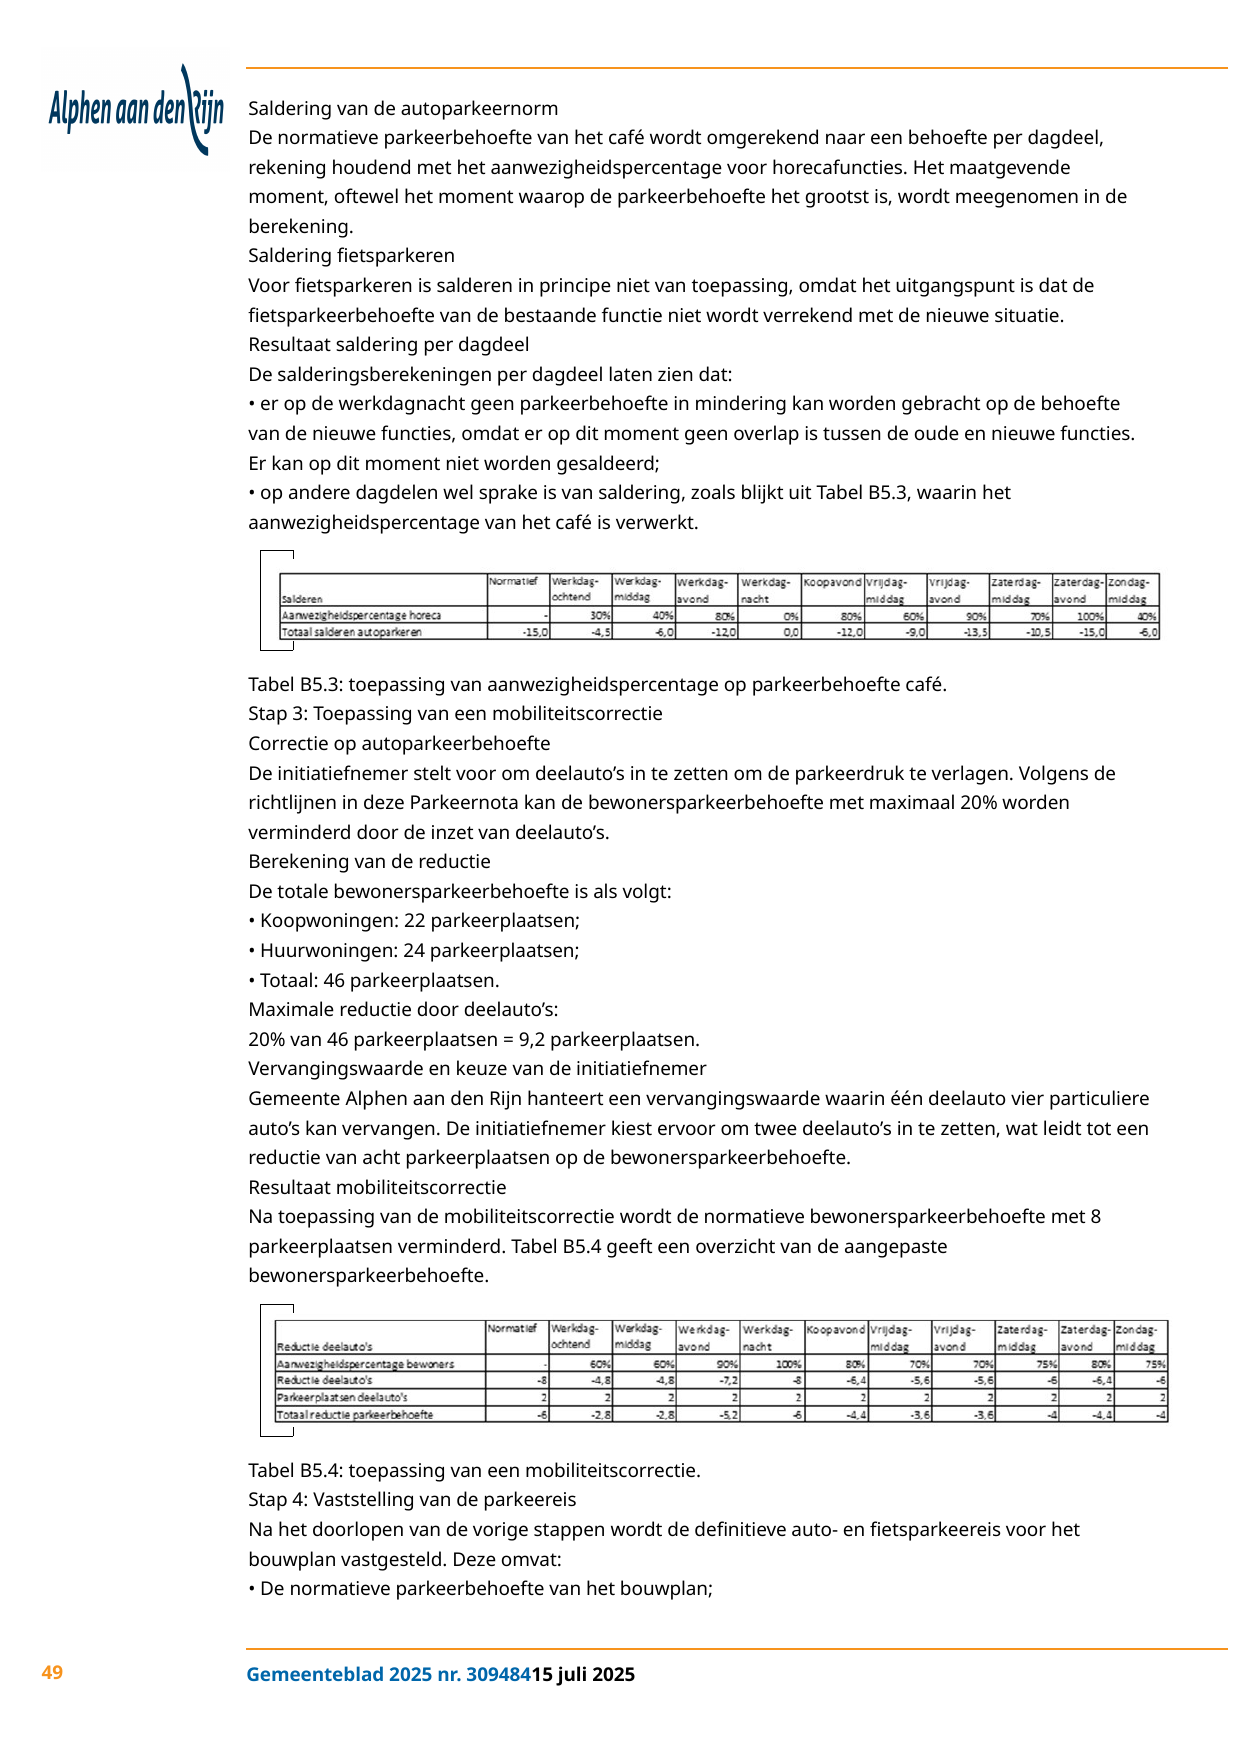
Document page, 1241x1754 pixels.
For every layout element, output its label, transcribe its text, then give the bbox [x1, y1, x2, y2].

text De initiatiefnemer stelt voor om deelauto’s in te zetten om de parkeerdruk te verlagen. Volgens de richtlijnen in deze Parkeernota kan de bewonersparkeerbehoefte met maximaal 20% worden verminderd door de inzet van deelauto’s. [248, 760, 1152, 844]
text Resultaat saldering per dagdeel [248, 331, 1152, 357]
text Voor fietsparkeren is salderen in principe niet van toepassing, omdat het uitgangspunt is dat de fietsparkeerbehoefte van de bestaande functie niet wordt verrekend met de nieuwe situatie. [248, 272, 1152, 328]
text Resultaat mobiliteitscorrectie [248, 1174, 1152, 1199]
picture [268, 559, 1173, 641]
text • Koopwoningen: 22 parkeerplaatsen; [248, 908, 1152, 933]
text De normatieve parkeerbehoefte van het café wordt omgerekend naar een behoefte per dagdeel, rekening houdend met het aanwezigheidspercentage voor horecafuncties. Het maatgevende moment, oftewel het moment waarop de parkeerbehoefte het grootst is, wordt meegenomen in de berekening. [248, 124, 1152, 239]
text Na toepassing van de mobiliteitscorrectie wordt de normatieve bewonersparkeerbehoefte met 8 parkeerplaatsen verminderd. Tabel B5.4 geeft een overzicht van de aangepaste bewonersparkeerbehoefte. [248, 1203, 1152, 1288]
text Na het doorlopen van de vorige stappen wordt de definitieve auto- en fietsparkeereis voor het bouwplan vastgesteld. Deze omvat: [248, 1516, 1152, 1571]
text Vervangingswaarde en keuze van de initiatiefnemer [248, 1056, 1152, 1081]
text Maximale reductie door deelauto’s: [248, 996, 1152, 1022]
text Saldering fietsparkeren [248, 243, 1152, 268]
text • Totaal: 46 parkeerplaatsen. [248, 967, 1152, 992]
text Stap 4: Vaststelling van de parkeereis [248, 1487, 1152, 1512]
text • op andere dagdelen wel sprake is van saldering, zoals blijkt uit Tabel B5.3, waarin het aanwezigheidspercentage van het café is verwerkt. [248, 479, 1152, 535]
text Tabel B5.3: toepassing van aanwezigheidspercentage op parkeerbehoefte café. [248, 671, 1152, 697]
text De salderingsberekeningen per dagdeel laten zien dat: [248, 361, 1152, 387]
picture [41, 47, 231, 172]
text Correctie op autoparkeerbehoefte [248, 730, 1152, 756]
text • er op de werkdagnacht geen parkeerbehoefte in mindering kan worden gebracht op de behoefte van de nieuwe functies, omdat er op dit moment geen overlap is tussen de oude en nieuwe functies. Er kan op dit moment niet worden gesaldeerd; [248, 391, 1152, 476]
text • De normatieve parkeerbehoefte van het bouwplan; [248, 1575, 1152, 1601]
text De totale bewonersparkeerbehoefte is als volgt: [248, 878, 1152, 904]
text Berekening van de reductie [248, 848, 1152, 874]
text Stap 3: Toepassing van een mobiliteitscorrectie [248, 701, 1152, 726]
text 20% van 46 parkeerplaatsen = 9,2 parkeerplaatsen. [248, 1026, 1152, 1052]
text Tabel B5.4: toepassing van een mobiliteitscorrectie. [248, 1457, 1152, 1483]
text Saldering van de autoparkeernorm [248, 95, 1152, 121]
text • Huurwoningen: 24 parkeerplaatsen; [248, 937, 1152, 963]
text Gemeente Alphen aan den Rijn hanteert een vervangingswaarde waarin één deelauto vier particuliere auto’s kan vervangen. De initiatiefnemer kiest ervoor om twee deelauto’s in te zetten, wat leidt tot een reductie van acht parkeerplaatsen op de bewonersparkeerbehoefte. [248, 1085, 1152, 1170]
picture [268, 1313, 1173, 1427]
